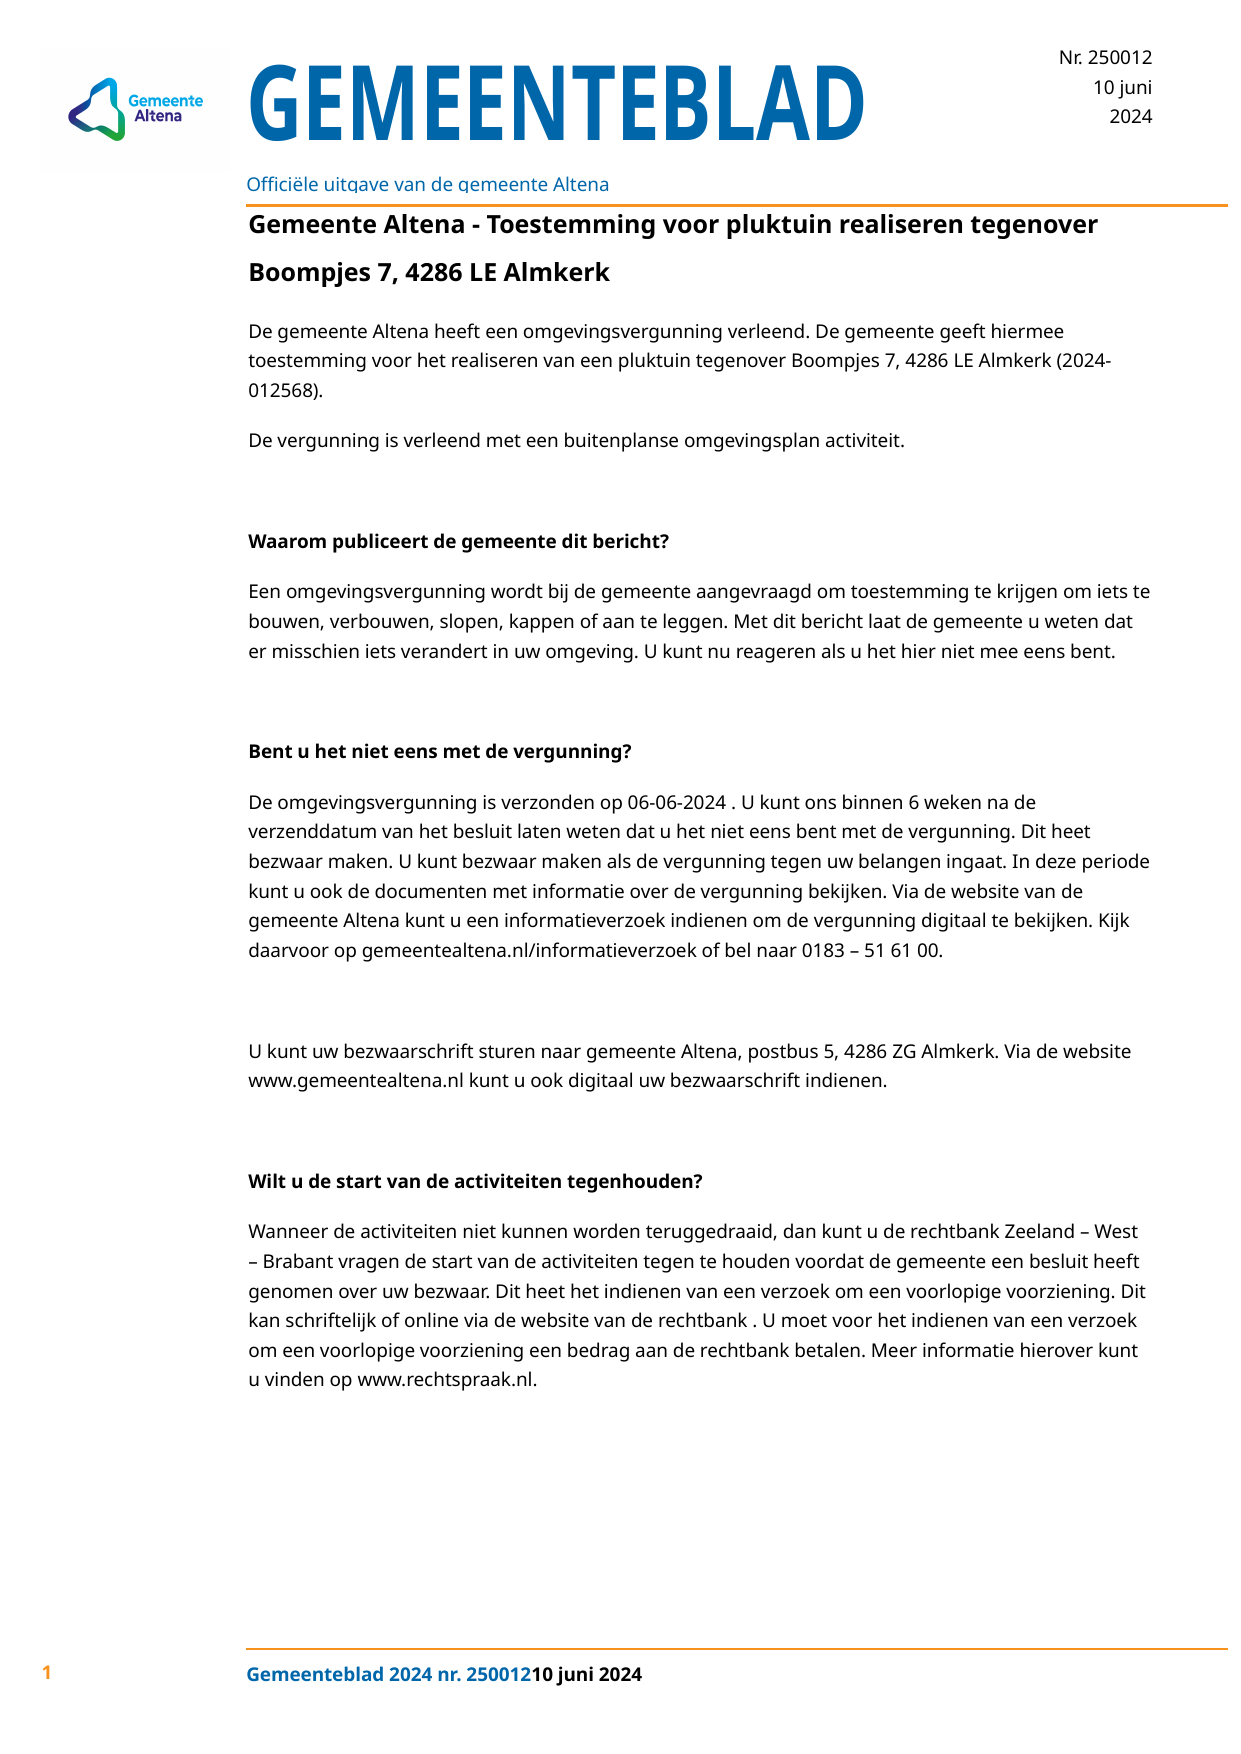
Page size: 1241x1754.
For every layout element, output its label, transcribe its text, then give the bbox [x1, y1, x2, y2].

text Wilt u de start van de activiteiten tegenhouden? [248, 1168, 1152, 1194]
text Gemeente Altena - Toestemming voor pluktuin realiseren tegenover Boompjes 7, 4286 LE Almkerk [248, 207, 1152, 288]
picture [41, 47, 231, 172]
text Bent u het niet eens met de vergunning? [248, 739, 1152, 764]
text De vergunning is verleend met een buitenplanse omgevingsplan activiteit. [248, 427, 1152, 453]
text De gemeente Altena heeft een omgevingsvergunning verleend. De gemeente geeft hiermee toestemming voor het realiseren van een pluktuin tegenover Boompjes 7, 4286 LE Almkerk (2024-012568). [248, 318, 1152, 403]
text Wanneer de activiteiten niet kunnen worden teruggedraaid, dan kunt u de rechtbank Zeeland – West – Brabant vragen de start van de activiteiten tegen te houden voordat de gemeente een besluit heeft genomen over uw bezwaar. Dit heet het indienen van een verzoek om een voorlopige voorziening. Dit kan schriftelijk of online via de website van de rechtbank . U moet voor het indienen van een verzoek om een voorlopige voorziening een bedrag aan de rechtbank betalen. Meer informatie hierover kunt u vinden op www.rechtspraak.nl. [248, 1219, 1152, 1392]
text Waarom publiceert de gemeente dit bericht? [248, 528, 1152, 554]
text U kunt uw bezwaarschrift sturen naar gemeente Altena, postbus 5, 4286 ZG Almkerk. Via de website www.gemeentealtena.nl kunt u ook digitaal uw bezwaarschrift indienen. [248, 1038, 1152, 1093]
text Een omgevingsvergunning wordt bij de gemeente aangevraagd om toestemming te krijgen om iets te bouwen, verbouwen, slopen, kappen of aan te leggen. Met dit bericht laat de gemeente u weten dat er misschien iets verandert in uw omgeving. U kunt nu reageren als u het hier niet mee eens bent. [248, 579, 1152, 664]
text De omgevingsvergunning is verzonden op 06-06-2024 . U kunt ons binnen 6 weken na de verzenddatum van het besluit laten weten dat u het niet eens bent met de vergunning. Dit heet bezwaar maken. U kunt bezwaar maken als de vergunning tegen uw belangen ingaat. In deze periode kunt u ook de documenten met informatie over de vergunning bekijken. Via de website van de gemeente Altena kunt u een informatieverzoek indienen om de vergunning digitaal te bekijken. Kijk daarvoor op gemeentealtena.nl/informatieverzoek of bel naar 0183 – 51 61 00. [248, 789, 1152, 963]
